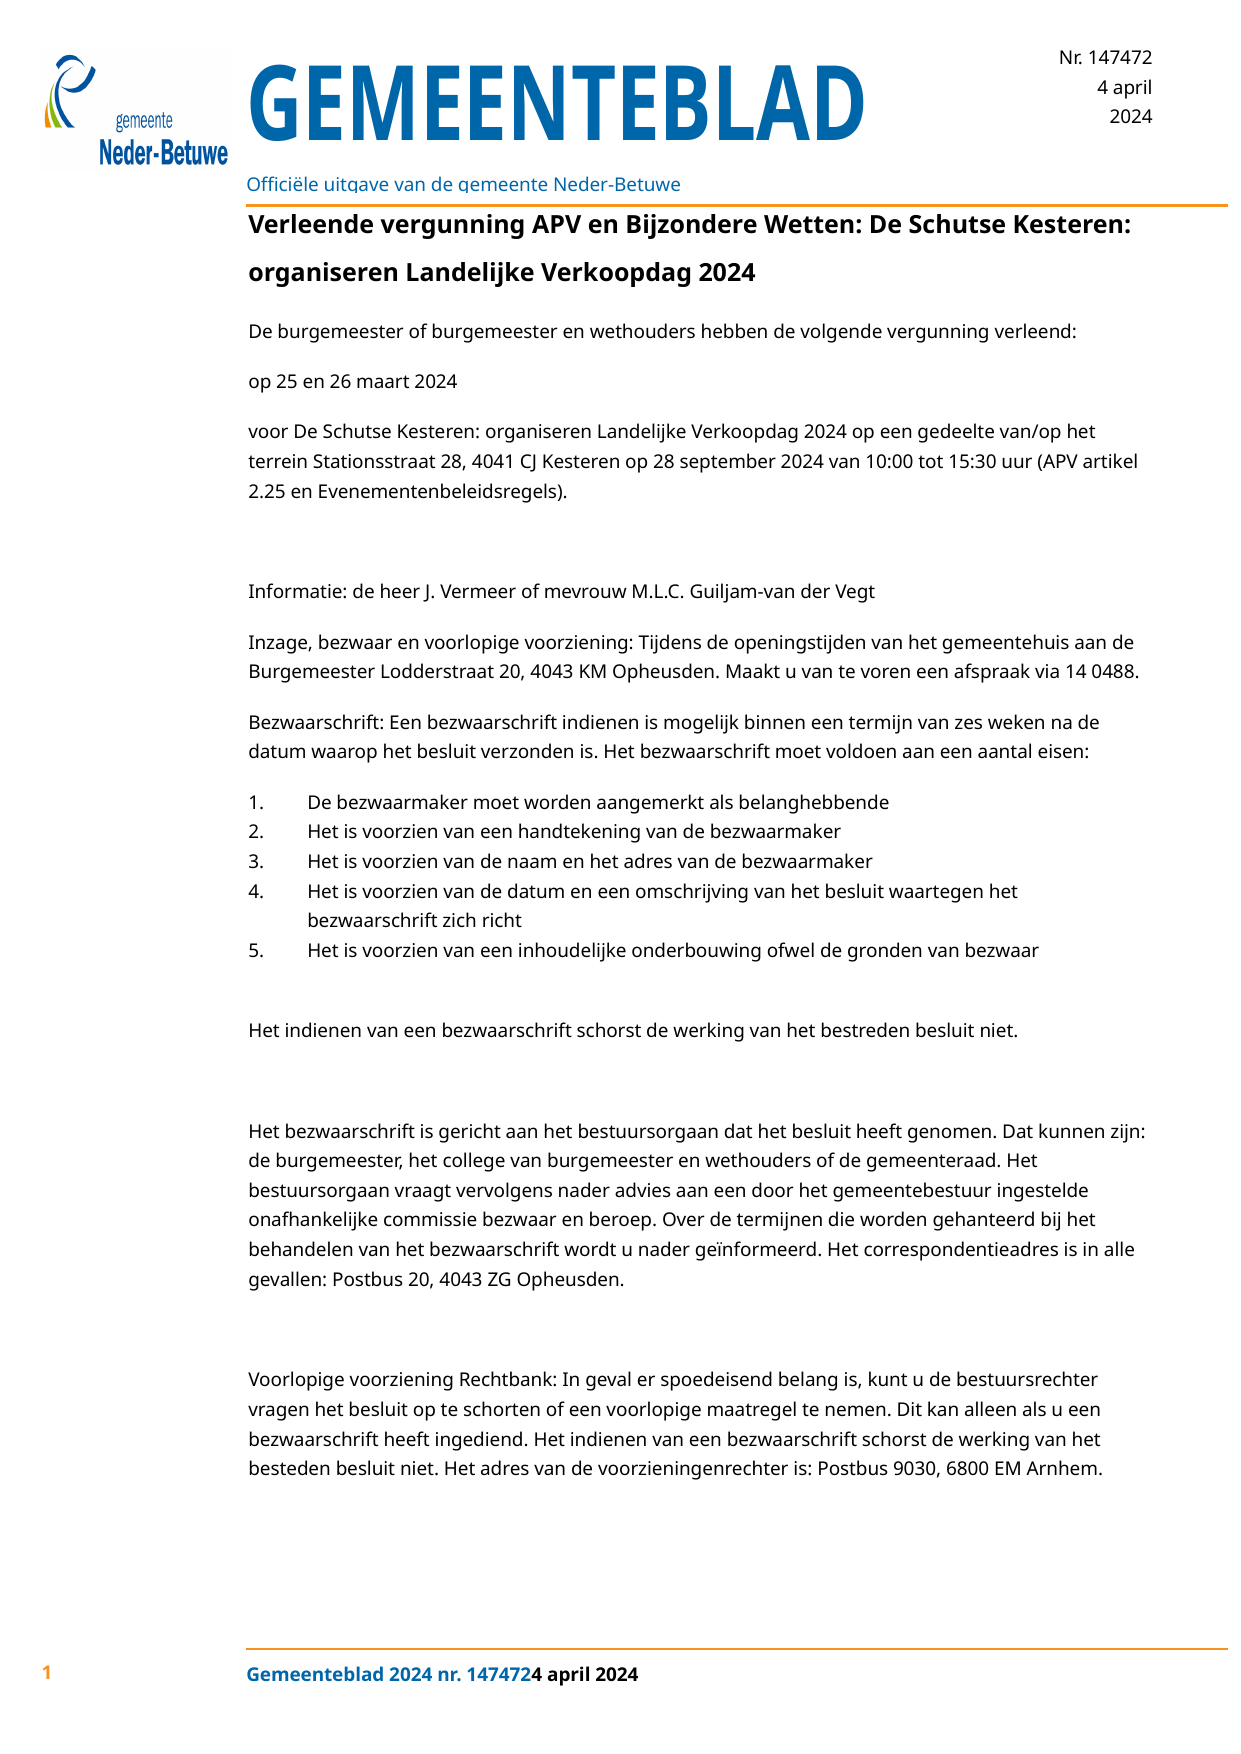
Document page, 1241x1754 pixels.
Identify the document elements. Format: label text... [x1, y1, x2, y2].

text Bezwaarschrift: Een bezwaarschrift indienen is mogelijk binnen een termijn van zes weken na de datum waarop het besluit verzonden is. Het bezwaarschrift moet voldoen aan een aantal eisen: [248, 709, 1152, 764]
text Voorlopige voorziening Rechtbank: In geval er spoedeisend belang is, kunt u de bestuursrechter vragen het besluit op te schorten of een voorlopige maatregel te nemen. Dit kan alleen als u een bezwaarschrift heeft ingediend. Het indienen van een bezwaarschrift schorst de werking van het besteden besluit niet. Het adres van de voorzieningenrechter is: Postbus 9030, 6800 EM Arnhem. [248, 1367, 1152, 1481]
text Verleende vergunning APV en Bijzondere Wetten: De Schutse Kesteren: organiseren Landelijke Verkoopdag 2024 [248, 207, 1152, 288]
text Inzage, bezwaar en voorlopige voorziening: Tijdens de openingstijden van het gemeentehuis aan de Burgemeester Lodderstraat 20, 4043 KM Opheusden. Maakt u van te voren een afspraak via 14 0488. [248, 629, 1152, 684]
text voor De Schutse Kesteren: organiseren Landelijke Verkoopdag 2024 op een gedeelte van/op het terrein Stationsstraat 28, 4041 CJ Kesteren op 28 september 2024 van 10:00 tot 15:30 uur (APV artikel 2.25 en Evenementenbeleidsregels). [248, 419, 1152, 504]
text Informatie: de heer J. Vermeer of mevrouw M.L.C. Guiljam-van der Vegt [248, 579, 1152, 604]
list De bezwaarmaker moet worden aangemerkt als belanghebbende [248, 789, 1152, 815]
list Het is voorzien van de datum en een omschrijving van het besluit waartegen het bezwaarschrift zich richt [248, 878, 1152, 933]
text op 25 en 26 maart 2024 [248, 368, 1152, 394]
list Het is voorzien van de naam en het adres van de bezwaarmaker [248, 848, 1152, 874]
list Het is voorzien van een handtekening van de bezwaarmaker [248, 819, 1152, 844]
list Het is voorzien van een inhoudelijke onderbouwing ofwel de gronden van bezwaar [248, 937, 1152, 963]
picture [41, 47, 231, 172]
text Het indienen van een bezwaarschrift schorst de werking van het bestreden besluit niet. [248, 1017, 1152, 1043]
text De burgemeester of burgemeester en wethouders hebben de volgende vergunning verleend: [248, 318, 1152, 344]
text Het bezwaarschrift is gericht aan het bestuursorgaan dat het besluit heeft genomen. Dat kunnen zijn: de burgemeester, het college van burgemeester en wethouders of de gemeenteraad. Het bestuursorgaan vraagt vervolgens nader advies aan een door het gemeentebestuur ingestelde onafhankelijke commissie bezwaar en beroep. Over de termijnen die worden gehanteerd bij het behandelen van het bezwaarschrift wordt u nader geïnformeerd. Het correspondentieadres is in alle gevallen: Postbus 20, 4043 ZG Opheusden. [248, 1118, 1152, 1292]
